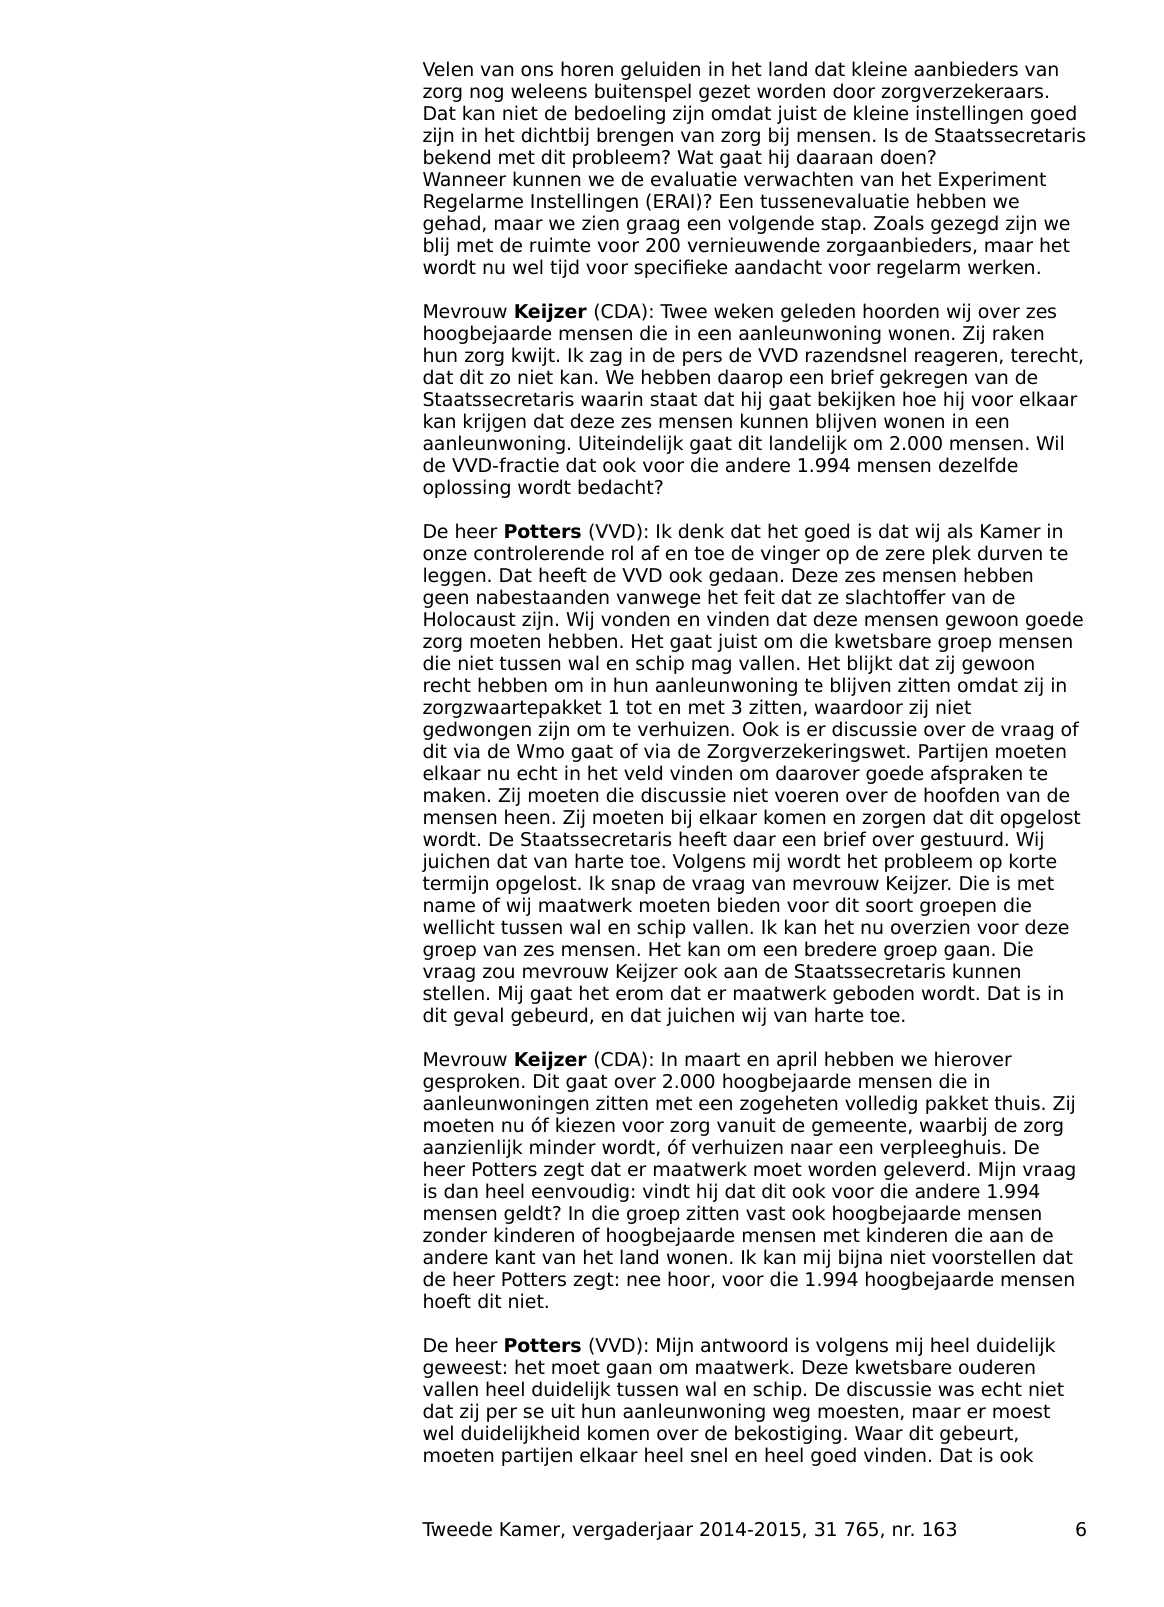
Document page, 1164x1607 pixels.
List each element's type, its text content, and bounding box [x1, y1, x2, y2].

text De heer Potters (VVD): Mijn antwoord is volgens mij heel duidelijk geweest: het moet gaan om maatwerk. Deze kwetsbare ouderen vallen heel duidelijk tussen wal en schip. De discussie was echt niet dat zij per se uit hun aanleunwoning weg moesten, maar er moest wel duidelijkheid komen over de bekostiging. Waar dit gebeurt, moeten partijen elkaar heel snel en heel goed vinden. Dat is ook [422, 1335, 1087, 1467]
text Velen van ons horen geluiden in het land dat kleine aanbieders van zorg nog weleens buitenspel gezet worden door zorgverzekeraars. Dat kan niet de bedoeling zijn omdat juist de kleine instellingen goed zijn in het dichtbij brengen van zorg bij mensen. Is de Staatssecretaris bekend met dit probleem? Wat gaat hij daaraan doen? [422, 59, 1087, 169]
text Wanneer kunnen we de evaluatie verwachten van het Experiment Regelarme Instellingen (ERAI)? Een tussenevaluatie hebben we gehad, maar we zien graag een volgende stap. Zoals gezegd zijn we blij met de ruimte voor 200 vernieuwende zorgaanbieders, maar het wordt nu wel tijd voor specifieke aandacht voor regelarm werken. [422, 169, 1087, 279]
text De heer Potters (VVD): Ik denk dat het goed is dat wij als Kamer in onze controlerende rol af en toe de vinger op de zere plek durven te leggen. Dat heeft de VVD ook gedaan. Deze zes mensen hebben geen nabestaanden vanwege het feit dat ze slachtoffer van de Holocaust zijn. Wij vonden en vinden dat deze mensen gewoon goede zorg moeten hebben. Het gaat juist om die kwetsbare groep mensen die niet tussen wal en schip mag vallen. Het blijkt dat zij gewoon recht hebben om in hun aanleunwoning te blijven zitten omdat zij in zorgzwaartepakket 1 tot en met 3 zitten, waardoor zij niet gedwongen zijn om te verhuizen. Ook is er discussie over de vraag of dit via de Wmo gaat of via de Zorgverzekeringswet. Partijen moeten elkaar nu echt in het veld vinden om daarover goede afspraken te maken. Zij moeten die discussie niet voeren over de hoofden van de mensen heen. Zij moeten bij elkaar komen en zorgen dat dit opgelost wordt. De Staatssecretaris heeft daar een brief over gestuurd. Wij juichen dat van harte toe. Volgens mij wordt het probleem op korte termijn opgelost. Ik snap de vraag van mevrouw Keijzer. Die is met name of wij maatwerk moeten bieden voor dit soort groepen die wellicht tussen wal en schip vallen. Ik kan het nu overzien voor deze groep van zes mensen. Het kan om een bredere groep gaan. Die vraag zou mevrouw Keijzer ook aan de Staatssecretaris kunnen stellen. Mij gaat het erom dat er maatwerk geboden wordt. Dat is in dit geval gebeurd, en dat juichen wij van harte toe. [422, 521, 1087, 1027]
text Mevrouw Keijzer (CDA): In maart en april hebben we hierover gesproken. Dit gaat over 2.000 hoogbejaarde mensen die in aanleunwoningen zitten met een zogeheten volledig pakket thuis. Zij moeten nu óf kiezen voor zorg vanuit de gemeente, waarbij de zorg aanzienlijk minder wordt, óf verhuizen naar een verpleeghuis. De heer Potters zegt dat er maatwerk moet worden geleverd. Mijn vraag is dan heel eenvoudig: vindt hij dat dit ook voor die andere 1.994 mensen geldt? In die groep zitten vast ook hoogbejaarde mensen zonder kinderen of hoogbejaarde mensen met kinderen die aan de andere kant van het land wonen. Ik kan mij bijna niet voorstellen dat de heer Potters zegt: nee hoor, voor die 1.994 hoogbejaarde mensen hoeft dit niet. [422, 1049, 1087, 1312]
text Mevrouw Keijzer (CDA): Twee weken geleden hoorden wij over zes hoogbejaarde mensen die in een aanleunwoning wonen. Zij raken hun zorg kwijt. Ik zag in de pers de VVD razendsnel reageren, terecht, dat dit zo niet kan. We hebben daarop een brief gekregen van de Staatssecretaris waarin staat dat hij gaat bekijken hoe hij voor elkaar kan krijgen dat deze zes mensen kunnen blijven wonen in een aanleunwoning. Uiteindelijk gaat dit landelijk om 2.000 mensen. Wil de VVD-fractie dat ook voor die andere 1.994 mensen dezelfde oplossing wordt bedacht? [422, 301, 1087, 499]
